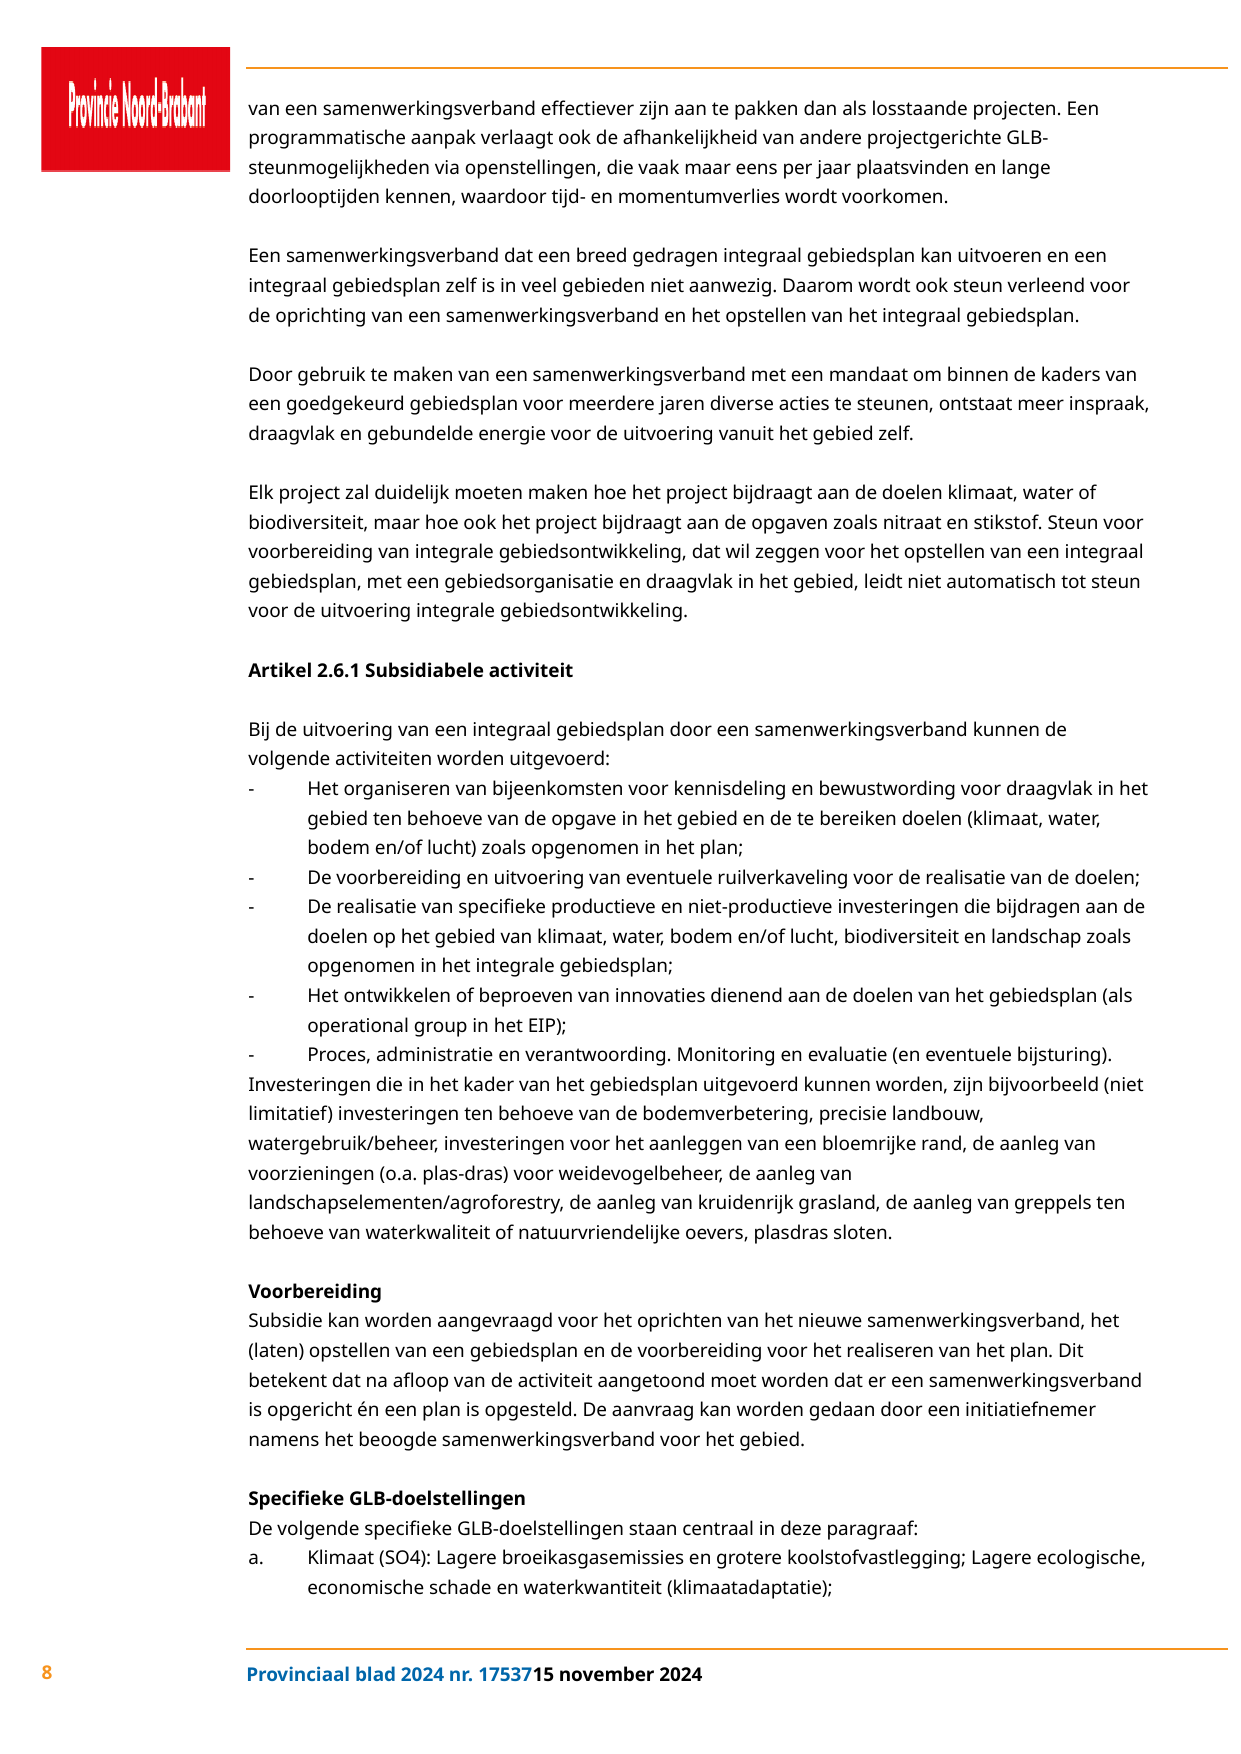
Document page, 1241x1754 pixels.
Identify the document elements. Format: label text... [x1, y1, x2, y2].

text van een samenwerkingsverband effectiever zijn aan te pakken dan als losstaande projecten. Een programmatische aanpak verlaagt ook de afhankelijkheid van andere projectgerichte GLB-steunmogelijkheden via openstellingen, die vaak maar eens per jaar plaatsvinden en lange doorlooptijden kennen, waardoor tijd- en momentumverlies wordt voorkomen. [248, 95, 1152, 209]
list Klimaat (SO4): Lagere broeikasgasemissies en grotere koolstofvastlegging; Lagere ecologische, economische schade en waterkwantiteit (klimaatadaptatie); [248, 1544, 1152, 1600]
text Artikel 2.6.1 Subsidiabele activiteit [248, 657, 1152, 683]
list De voorbereiding en uitvoering van eventuele ruilverkaveling voor de realisatie van de doelen; [248, 864, 1152, 890]
text De volgende specifieke GLB-doelstellingen staan centraal in deze paragraaf: [248, 1515, 1152, 1541]
text Een samenwerkingsverband dat een breed gedragen integraal gebiedsplan kan uitvoeren en een integraal gebiedsplan zelf is in veel gebieden niet aanwezig. Daarom wordt ook steun verleend voor de oprichting van een samenwerkingsverband en het opstellen van het integraal gebiedsplan. [248, 243, 1152, 328]
text Specifieke GLB-doelstellingen [248, 1485, 1152, 1511]
list De realisatie van specifieke productieve en niet-productieve investeringen die bijdragen aan de doelen op het gebied van klimaat, water, bodem en/of lucht, biodiversiteit en landschap zoals opgenomen in het integrale gebiedsplan; [248, 893, 1152, 978]
list Proces, administratie en verantwoording. Monitoring en evaluatie (en eventuele bijsturing). [248, 1041, 1152, 1067]
list Het organiseren van bijeenkomsten voor kennisdeling en bewustwording voor draagvlak in het gebied ten behoeve van de opgave in het gebied en de te bereiken doelen (klimaat, water, bodem en/of lucht) zoals opgenomen in het plan; [248, 775, 1152, 860]
text Elk project zal duidelijk moeten maken hoe het project bijdraagt aan de doelen klimaat, water of biodiversiteit, maar hoe ook het project bijdraagt aan de opgaven zoals nitraat en stikstof. Steun voor voorbereiding van integrale gebiedsontwikkeling, dat wil zeggen voor het opstellen van een integraal gebiedsplan, met een gebiedsorganisatie en draagvlak in het gebied, leidt niet automatisch tot steun voor de uitvoering integrale gebiedsontwikkeling. [248, 479, 1152, 623]
text Door gebruik te maken van een samenwerkingsverband met een mandaat om binnen de kaders van een goedgekeurd gebiedsplan voor meerdere jaren diverse acties te steunen, ontstaat meer inspraak, draagvlak en gebundelde energie voor de uitvoering vanuit het gebied zelf. [248, 361, 1152, 446]
text Bij de uitvoering van een integraal gebiedsplan door een samenwerkingsverband kunnen de volgende activiteiten worden uitgevoerd: [248, 716, 1152, 771]
text Subsidie kan worden aangevraagd voor het oprichten van het nieuwe samenwerkingsverband, het (laten) opstellen van een gebiedsplan en de voorbereiding voor het realiseren van het plan. Dit betekent dat na afloop van de activiteit aangetoond moet worden dat er een samenwerkingsverband is opgericht én een plan is opgesteld. De aanvraag kan worden gedaan door een initiatiefnemer namens het beoogde samenwerkingsverband voor het gebied. [248, 1308, 1152, 1452]
list Het ontwikkelen of beproeven van innovaties dienend aan de doelen van het gebiedsplan (als operational group in het EIP); [248, 982, 1152, 1038]
text Voorbereiding [248, 1278, 1152, 1304]
picture [41, 47, 231, 172]
text Investeringen die in het kader van het gebiedsplan uitgevoerd kunnen worden, zijn bijvoorbeeld (niet limitatief) investeringen ten behoeve van de bodemverbetering, precisie landbouw, watergebruik/beheer, investeringen voor het aanleggen van een bloemrijke rand, de aanleg van voorzieningen (o.a. plas-dras) voor weidevogelbeheer, de aanleg van landschapselementen/agroforestry, de aanleg van kruidenrijk grasland, de aanleg van greppels ten behoeve van waterkwaliteit of natuurvriendelijke oevers, plasdras sloten. [248, 1071, 1152, 1245]
